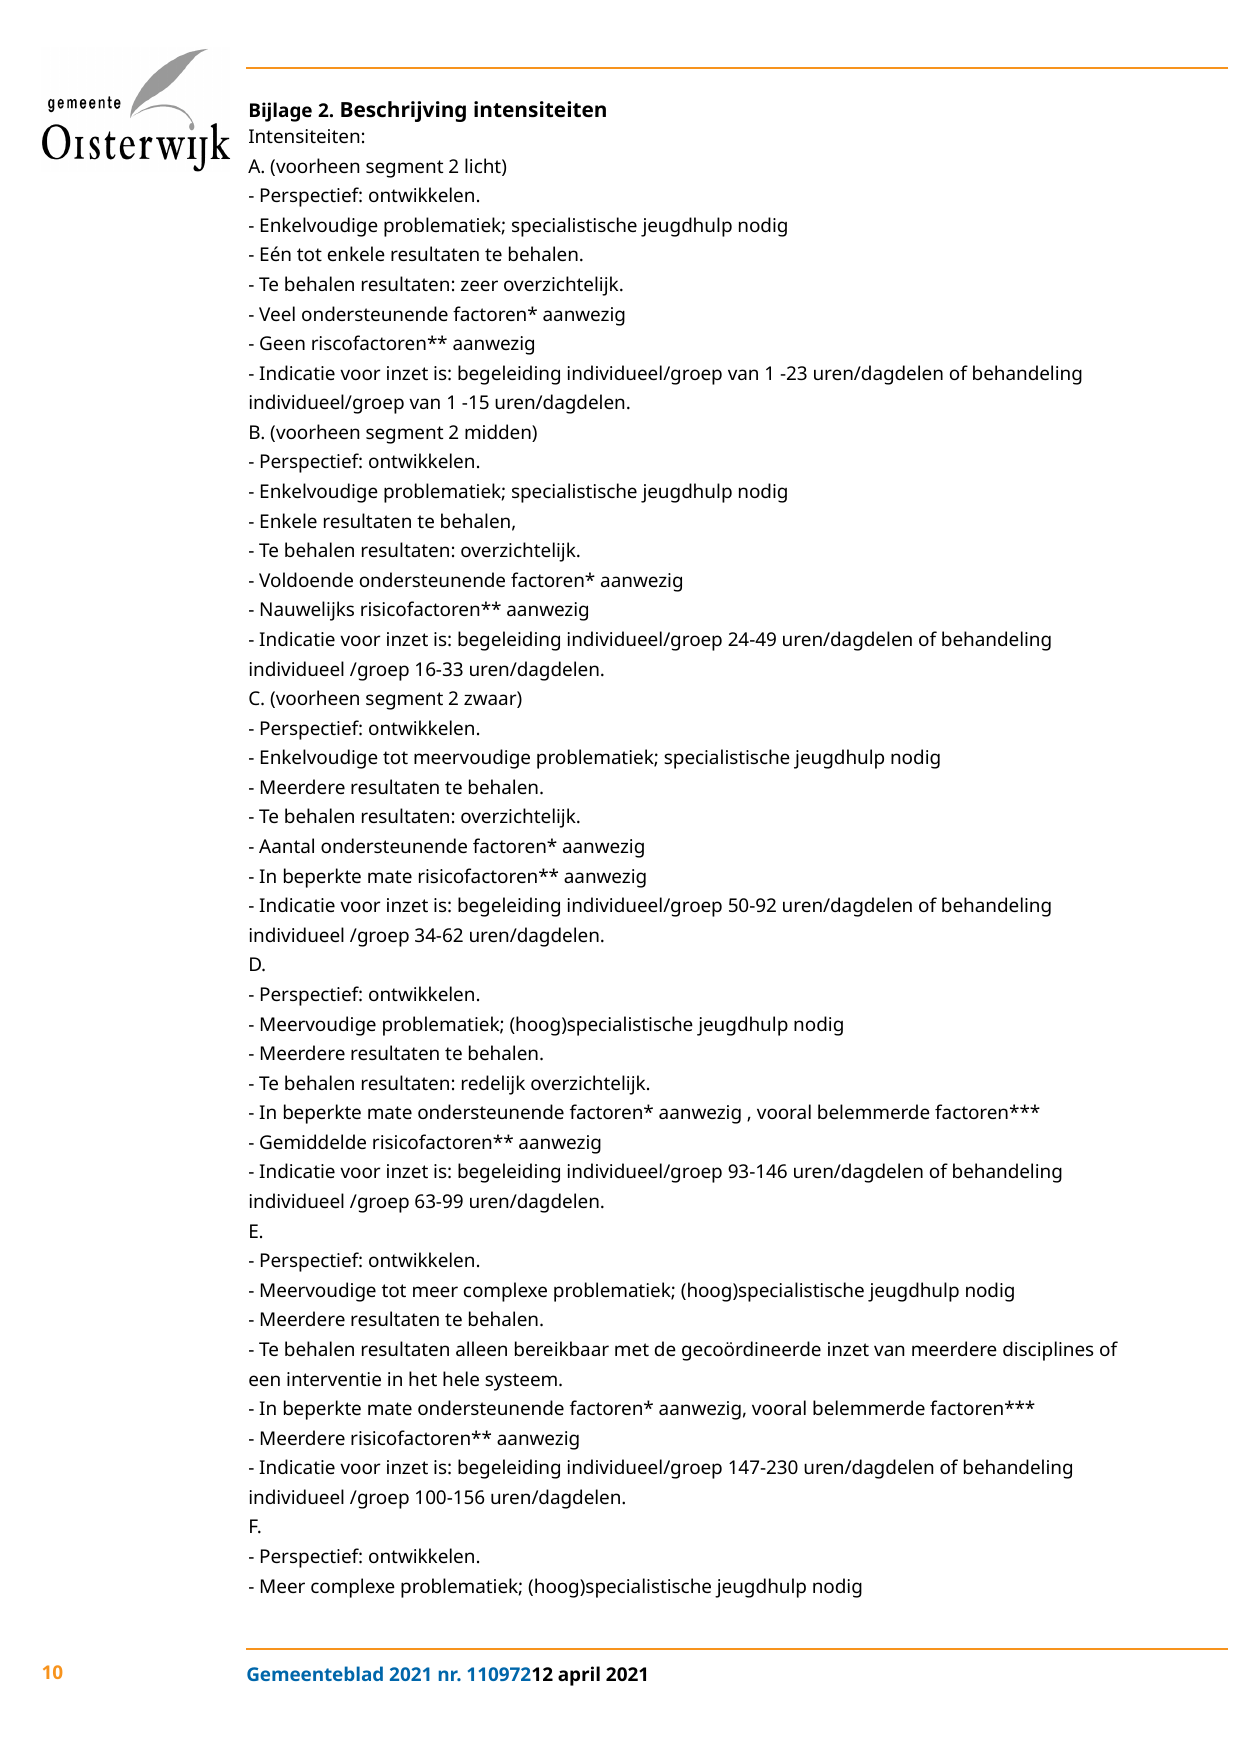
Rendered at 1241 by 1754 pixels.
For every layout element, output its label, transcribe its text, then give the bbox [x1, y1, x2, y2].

text - Enkele resultaten te behalen, [248, 508, 1152, 534]
picture [41, 47, 231, 172]
text - Enkelvoudige problematiek; specialistische jeugdhulp nodig [248, 212, 1152, 238]
text - Eén tot enkele resultaten te behalen. [248, 242, 1152, 267]
text A. (voorheen segment 2 licht) [248, 153, 1152, 179]
text D. [248, 952, 1152, 977]
text - Voldoende ondersteunende factoren* aanwezig [248, 567, 1152, 593]
text Intensiteiten: [248, 123, 1152, 149]
text - Indicatie voor inzet is: begeleiding individueel/groep 50-92 uren/dagdelen of behandeling individueel /groep 34-62 uren/dagdelen. [248, 892, 1152, 948]
text - Perspectief: ontwikkelen. [248, 1543, 1152, 1569]
text - Gemiddelde risicofactoren** aanwezig [248, 1129, 1152, 1155]
text C. (voorheen segment 2 zwaar) [248, 685, 1152, 711]
text E. [248, 1218, 1152, 1244]
text - In beperkte mate ondersteunende factoren* aanwezig, vooral belemmerde factoren*** [248, 1395, 1152, 1421]
text - Geen riscofactoren** aanwezig [248, 330, 1152, 356]
text - Meervoudige problematiek; (hoog)specialistische jeugdhulp nodig [248, 1011, 1152, 1037]
text - Perspectief: ontwikkelen. [248, 1247, 1152, 1273]
text - Enkelvoudige tot meervoudige problematiek; specialistische jeugdhulp nodig [248, 744, 1152, 770]
text - Indicatie voor inzet is: begeleiding individueel/groep van 1 -23 uren/dagdelen of behandeling individueel/groep van 1 -15 uren/dagdelen. [248, 360, 1152, 415]
text - Perspectief: ontwikkelen. [248, 449, 1152, 474]
text - Indicatie voor inzet is: begeleiding individueel/groep 24-49 uren/dagdelen of behandeling individueel /groep 16-33 uren/dagdelen. [248, 626, 1152, 682]
text - Enkelvoudige problematiek; specialistische jeugdhulp nodig [248, 478, 1152, 504]
text - Meerdere resultaten te behalen. [248, 774, 1152, 800]
text - Indicatie voor inzet is: begeleiding individueel/groep 93-146 uren/dagdelen of behandeling individueel /groep 63-99 uren/dagdelen. [248, 1159, 1152, 1214]
text - Meerdere resultaten te behalen. [248, 1040, 1152, 1066]
text B. (voorheen segment 2 midden) [248, 419, 1152, 445]
text - Te behalen resultaten: overzichtelijk. [248, 537, 1152, 563]
text - Te behalen resultaten: zeer overzichtelijk. [248, 271, 1152, 297]
text - Indicatie voor inzet is: begeleiding individueel/groep 147-230 uren/dagdelen of behandeling individueel /groep 100-156 uren/dagdelen. [248, 1454, 1152, 1510]
text - Aantal ondersteunende factoren* aanwezig [248, 833, 1152, 859]
text F. [248, 1514, 1152, 1539]
text - Veel ondersteunende factoren* aanwezig [248, 301, 1152, 327]
text - Perspectief: ontwikkelen. [248, 715, 1152, 741]
text - Perspectief: ontwikkelen. [248, 182, 1152, 208]
text - Te behalen resultaten alleen bereikbaar met de gecoördineerde inzet van meerdere disciplines of een interventie in het hele systeem. [248, 1336, 1152, 1392]
text - Meerdere risicofactoren** aanwezig [248, 1425, 1152, 1451]
text - Meer complexe problematiek; (hoog)specialistische jeugdhulp nodig [248, 1573, 1152, 1599]
text - In beperkte mate risicofactoren** aanwezig [248, 863, 1152, 889]
text - Meervoudige tot meer complexe problematiek; (hoog)specialistische jeugdhulp nodig [248, 1277, 1152, 1303]
text - Perspectief: ontwikkelen. [248, 981, 1152, 1007]
text - Meerdere resultaten te behalen. [248, 1307, 1152, 1332]
text - Nauwelijks risicofactoren** aanwezig [248, 597, 1152, 622]
text - Te behalen resultaten: overzichtelijk. [248, 804, 1152, 829]
text Bijlage 2. Beschrijving intensiteiten [248, 95, 1152, 123]
text - Te behalen resultaten: redelijk overzichtelijk. [248, 1070, 1152, 1096]
text - In beperkte mate ondersteunende factoren* aanwezig , vooral belemmerde factoren*** [248, 1099, 1152, 1125]
